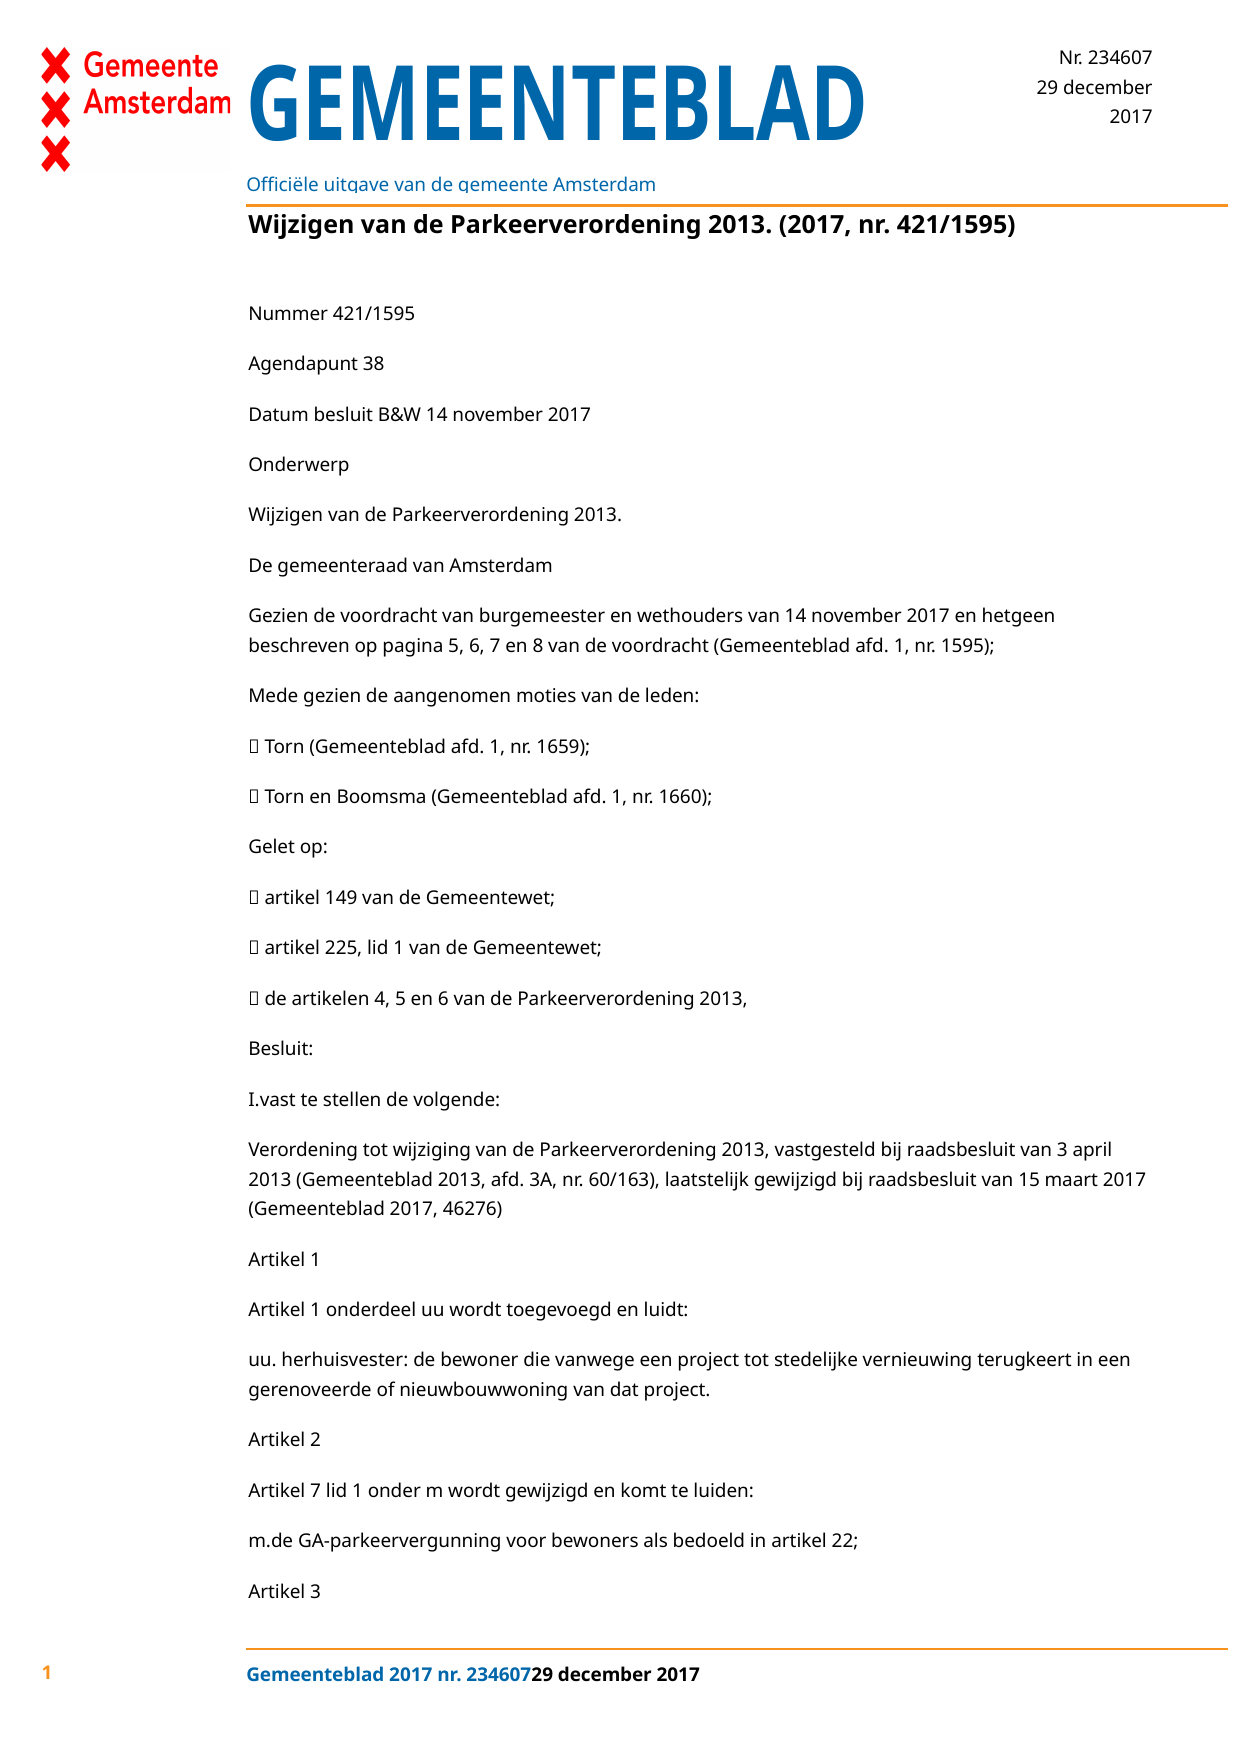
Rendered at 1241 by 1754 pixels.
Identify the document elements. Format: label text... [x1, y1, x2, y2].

text Artikel 2 [248, 1427, 1152, 1452]
text uu. herhuisvester: de bewoner die vanwege een project tot stedelijke vernieuwing terugkeert in een gerenoveerde of nieuwbouwwoning van dat project. [248, 1347, 1152, 1402]
text  de artikelen 4, 5 en 6 van de Parkeerverordening 2013, [248, 985, 1152, 1011]
text  Torn en Boomsma (Gemeenteblad afd. 1, nr. 1660); [248, 783, 1152, 809]
text Artikel 1 [248, 1246, 1152, 1271]
text Gelet op: [248, 834, 1152, 859]
text m.de GA-parkeervergunning voor bewoners als bedoeld in artikel 22; [248, 1527, 1152, 1553]
text Verordening tot wijziging van de Parkeerverordening 2013, vastgesteld bij raadsbesluit van 3 april 2013 (Gemeenteblad 2013, afd. 3A, nr. 60/163), laatstelijk gewijzigd bij raadsbesluit van 15 maart 2017 (Gemeenteblad 2017, 46276) [248, 1136, 1152, 1221]
text  artikel 225, lid 1 van de Gemeentewet; [248, 934, 1152, 960]
text Agendapunt 38 [248, 350, 1152, 376]
text Wijzigen van de Parkeerverordening 2013. [248, 502, 1152, 527]
text  Torn (Gemeenteblad afd. 1, nr. 1659); [248, 733, 1152, 758]
text Besluit: [248, 1035, 1152, 1061]
text Nummer 421/1595 [248, 300, 1152, 326]
text Onderwerp [248, 451, 1152, 477]
text Artikel 1 onderdeel uu wordt toegevoegd en luidt: [248, 1296, 1152, 1322]
text I.vast te stellen de volgende: [248, 1086, 1152, 1111]
text Artikel 3 [248, 1578, 1152, 1603]
text Mede gezien de aangenomen moties van de leden: [248, 682, 1152, 708]
text Wijzigen van de Parkeerverordening 2013. (2017, nr. 421/1595) [248, 207, 1152, 241]
text Gezien de voordracht van burgemeester en wethouders van 14 november 2017 en hetgeen beschreven op pagina 5, 6, 7 en 8 van de voordracht (Gemeenteblad afd. 1, nr. 1595); [248, 602, 1152, 658]
text De gemeenteraad van Amsterdam [248, 552, 1152, 578]
text Datum besluit B&W 14 november 2017 [248, 401, 1152, 426]
picture [41, 47, 231, 172]
text Artikel 7 lid 1 onder m wordt gewijzigd en komt te luiden: [248, 1477, 1152, 1503]
text  artikel 149 van de Gemeentewet; [248, 884, 1152, 910]
